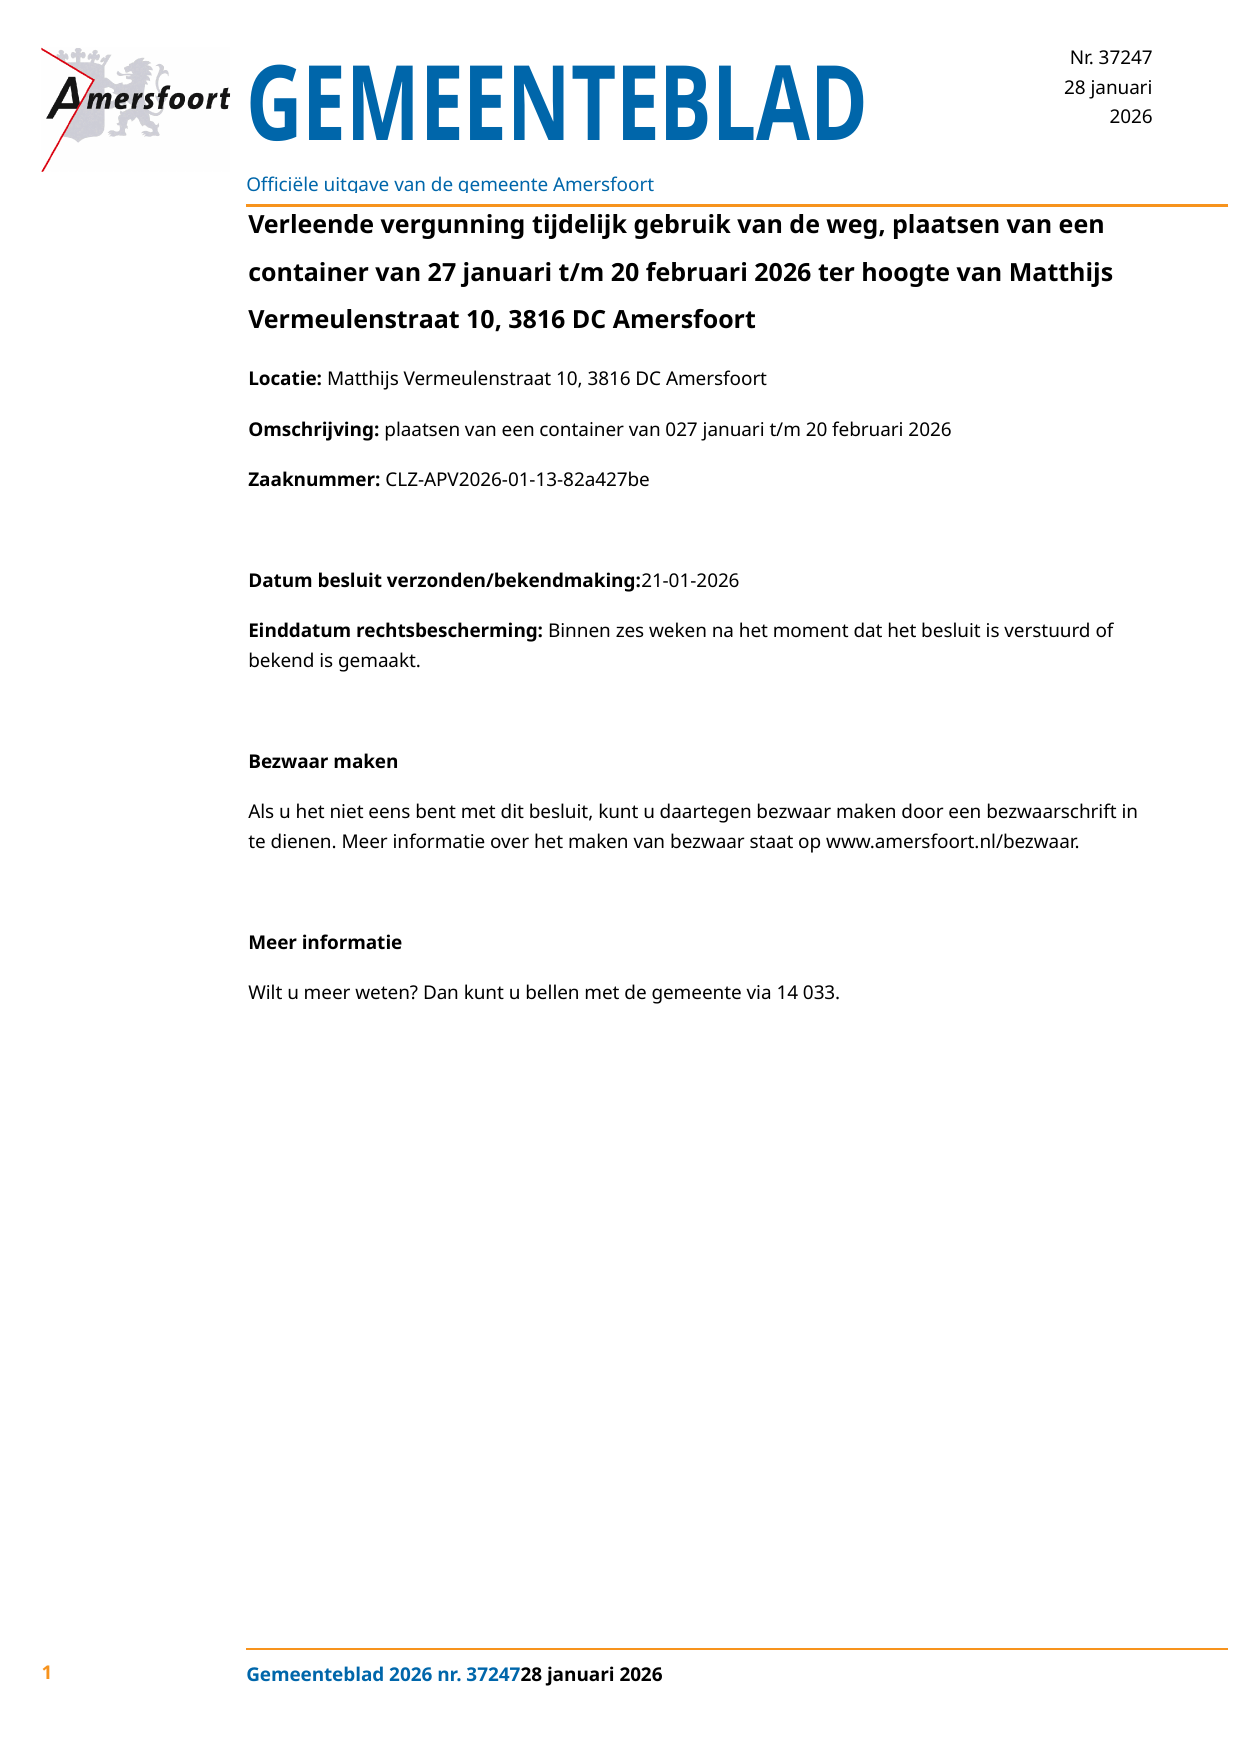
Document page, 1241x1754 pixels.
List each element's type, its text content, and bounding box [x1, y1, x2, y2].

text Bezwaar maken [248, 748, 1152, 774]
text Einddatum rechtsbescherming: Binnen zes weken na het moment dat het besluit is verstuurd of bekend is gemaakt. [248, 618, 1152, 673]
text Datum besluit verzonden/bekendmaking:21-01-2026 [248, 567, 1152, 593]
text Locatie: Matthijs Vermeulenstraat 10, 3816 DC Amersfoort [248, 366, 1152, 391]
picture [41, 47, 231, 172]
text Zaaknummer: CLZ-APV2026-01-13-82a427be [248, 466, 1152, 492]
text Meer informatie [248, 929, 1152, 954]
text Omschrijving: plaatsen van een container van 027 januari t/m 20 februari 2026 [248, 416, 1152, 442]
text Wilt u meer weten? Dan kunt u bellen met de gemeente via 14 033. [248, 979, 1152, 1005]
text Als u het niet eens bent met dit besluit, kunt u daartegen bezwaar maken door een bezwaarschrift in te dienen. Meer informatie over het maken van bezwaar staat op www.amersfoort.nl/bezwaar. [248, 798, 1152, 854]
text Verleende vergunning tijdelijk gebruik van de weg, plaatsen van een container van 27 januari t/m 20 februari 2026 ter hoogte van Matthijs Vermeulenstraat 10, 3816 DC Amersfoort [248, 207, 1152, 336]
